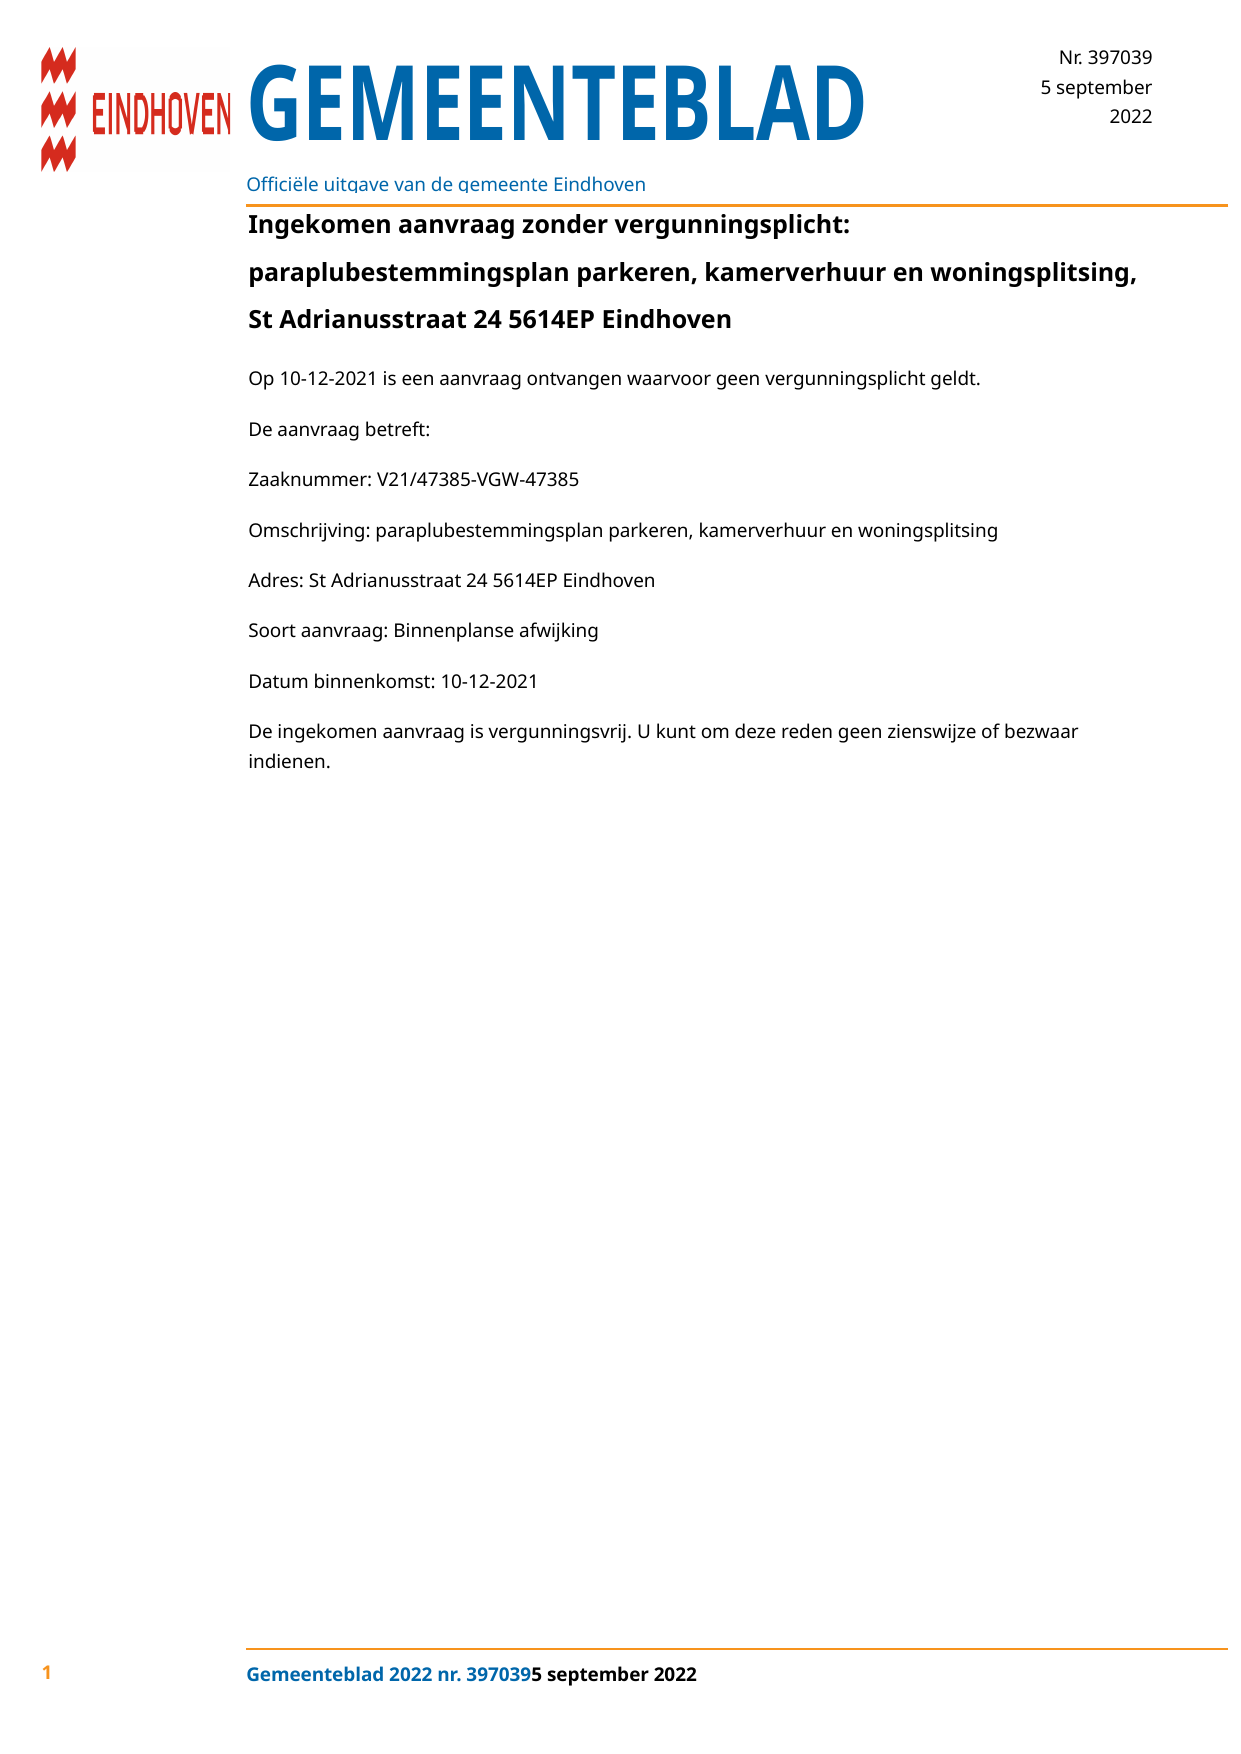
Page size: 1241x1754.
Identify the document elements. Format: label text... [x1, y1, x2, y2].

text Op 10-12-2021 is een aanvraag ontvangen waarvoor geen vergunningsplicht geldt. [248, 366, 1152, 391]
text Datum binnenkomst: 10-12-2021 [248, 668, 1152, 694]
text Soort aanvraag: Binnenplanse afwijking [248, 618, 1152, 643]
text De ingekomen aanvraag is vergunningsvrij. U kunt om deze reden geen zienswijze of bezwaar indienen. [248, 718, 1152, 774]
text Zaaknummer: V21/47385-VGW-47385 [248, 466, 1152, 492]
text Adres: St Adrianusstraat 24 5614EP Eindhoven [248, 567, 1152, 593]
text Omschrijving: paraplubestemmingsplan parkeren, kamerverhuur en woningsplitsing [248, 517, 1152, 542]
text De aanvraag betreft: [248, 416, 1152, 442]
text Ingekomen aanvraag zonder vergunningsplicht: paraplubestemmingsplan parkeren, kamerverhuur en woningsplitsing, St Adrianusstraat 24 5614EP Eindhoven [248, 207, 1152, 336]
picture [41, 47, 231, 172]
